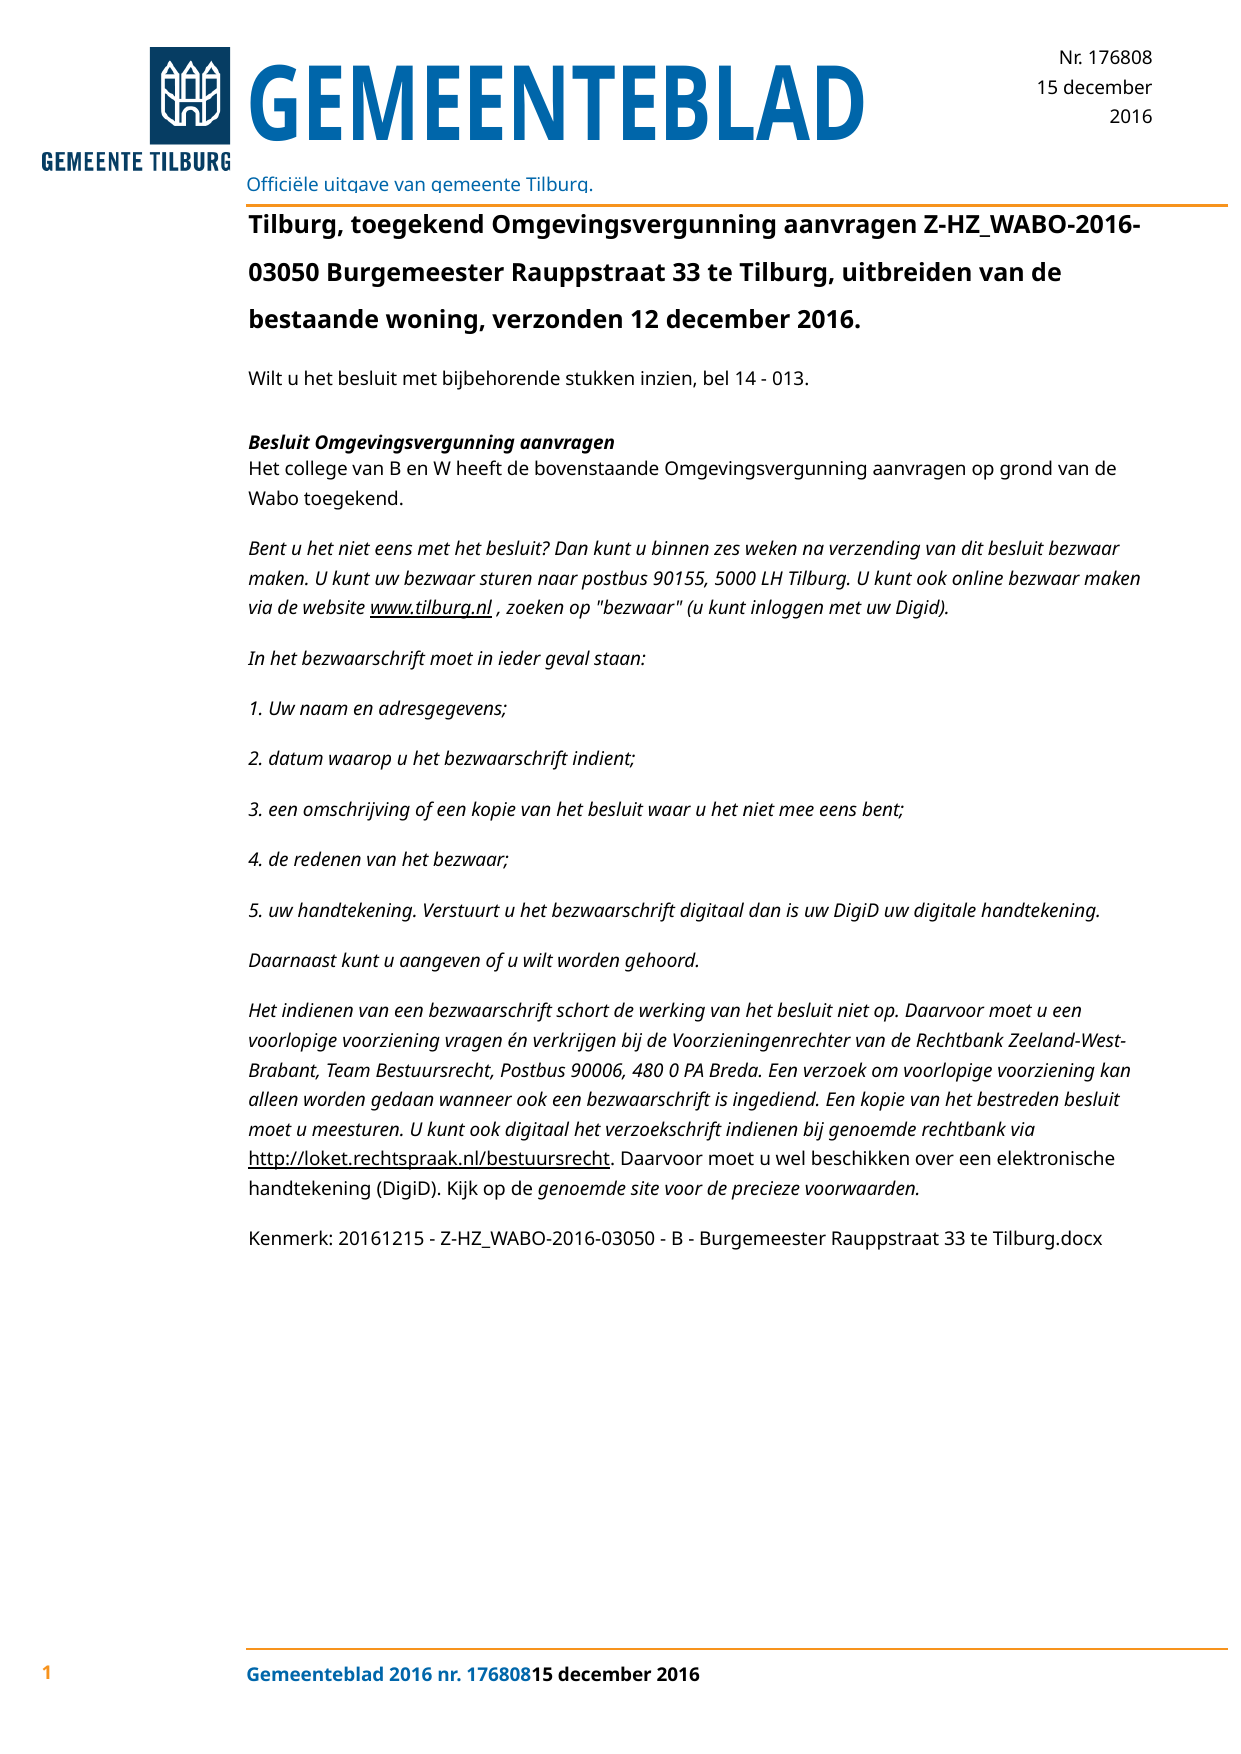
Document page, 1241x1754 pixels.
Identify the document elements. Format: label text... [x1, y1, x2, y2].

text Wilt u het besluit met bijbehorende stukken inzien, bel 14 - 013. [248, 366, 1152, 391]
text 3. een omschrijving of een kopie van het besluit waar u het niet mee eens bent; [248, 796, 1152, 822]
text 1. Uw naam en adresgegevens; [248, 695, 1152, 721]
text 5. uw handtekening. Verstuurt u het bezwaarschrift digitaal dan is uw DigiD uw digitale handtekening. [248, 897, 1152, 923]
text Tilburg, toegekend Omgevingsvergunning aanvragen Z-HZ_WABO-2016-03050 Burgemeester Rauppstraat 33 te Tilburg, uitbreiden van de bestaande woning, verzonden 12 december 2016. [248, 207, 1152, 336]
text 2. datum waarop u het bezwaarschrift indient; [248, 746, 1152, 771]
text Bent u het niet eens met het besluit? Dan kunt u binnen zes weken na verzending van dit besluit bezwaar maken. U kunt uw bezwaar sturen naar postbus 90155, 5000 LH Tilburg. U kunt ook online bezwaar maken via de website www.tilburg.nl , zoeken op "bezwaar" (u kunt inloggen met uw Digid). [248, 535, 1152, 620]
picture [41, 47, 231, 172]
text Kenmerk: 20161215 - Z-HZ_WABO-2016-03050 - B - Burgemeester Rauppstraat 33 te Tilburg.docx [248, 1226, 1152, 1251]
text Daarnaast kunt u aangeven of u wilt worden gehoord. [248, 947, 1152, 973]
text 4. de redenen van het bezwaar; [248, 846, 1152, 872]
text Het college van B en W heeft de bovenstaande Omgevingsvergunning aanvragen op grond van de Wabo toegekend. [248, 455, 1152, 511]
text In het bezwaarschrift moet in ieder geval staan: [248, 645, 1152, 671]
text Het indienen van een bezwaarschrift schort de werking van het besluit niet op. Daarvoor moet u een voorlopige voorziening vragen én verkrijgen bij de Voorzieningenrechter van de Rechtbank Zeeland-West-Brabant, Team Bestuursrecht, Postbus 90006, 480 0 PA Breda. Een verzoek om voorlopige voorziening kan alleen worden gedaan wanneer ook een bezwaarschrift is ingediend. Een kopie van het bestreden besluit moet u meesturen. U kunt ook digitaal het verzoekschrift indienen bij genoemde rechtbank via http://loket.rechtspraak.nl/bestuursrecht. Daarvoor moet u wel beschikken over een elektronische handtekening (DigiD). Kijk op de genoemde site voor de precieze voorwaarden. [248, 998, 1152, 1201]
text Besluit Omgevingsvergunning aanvragen [248, 429, 1152, 455]
